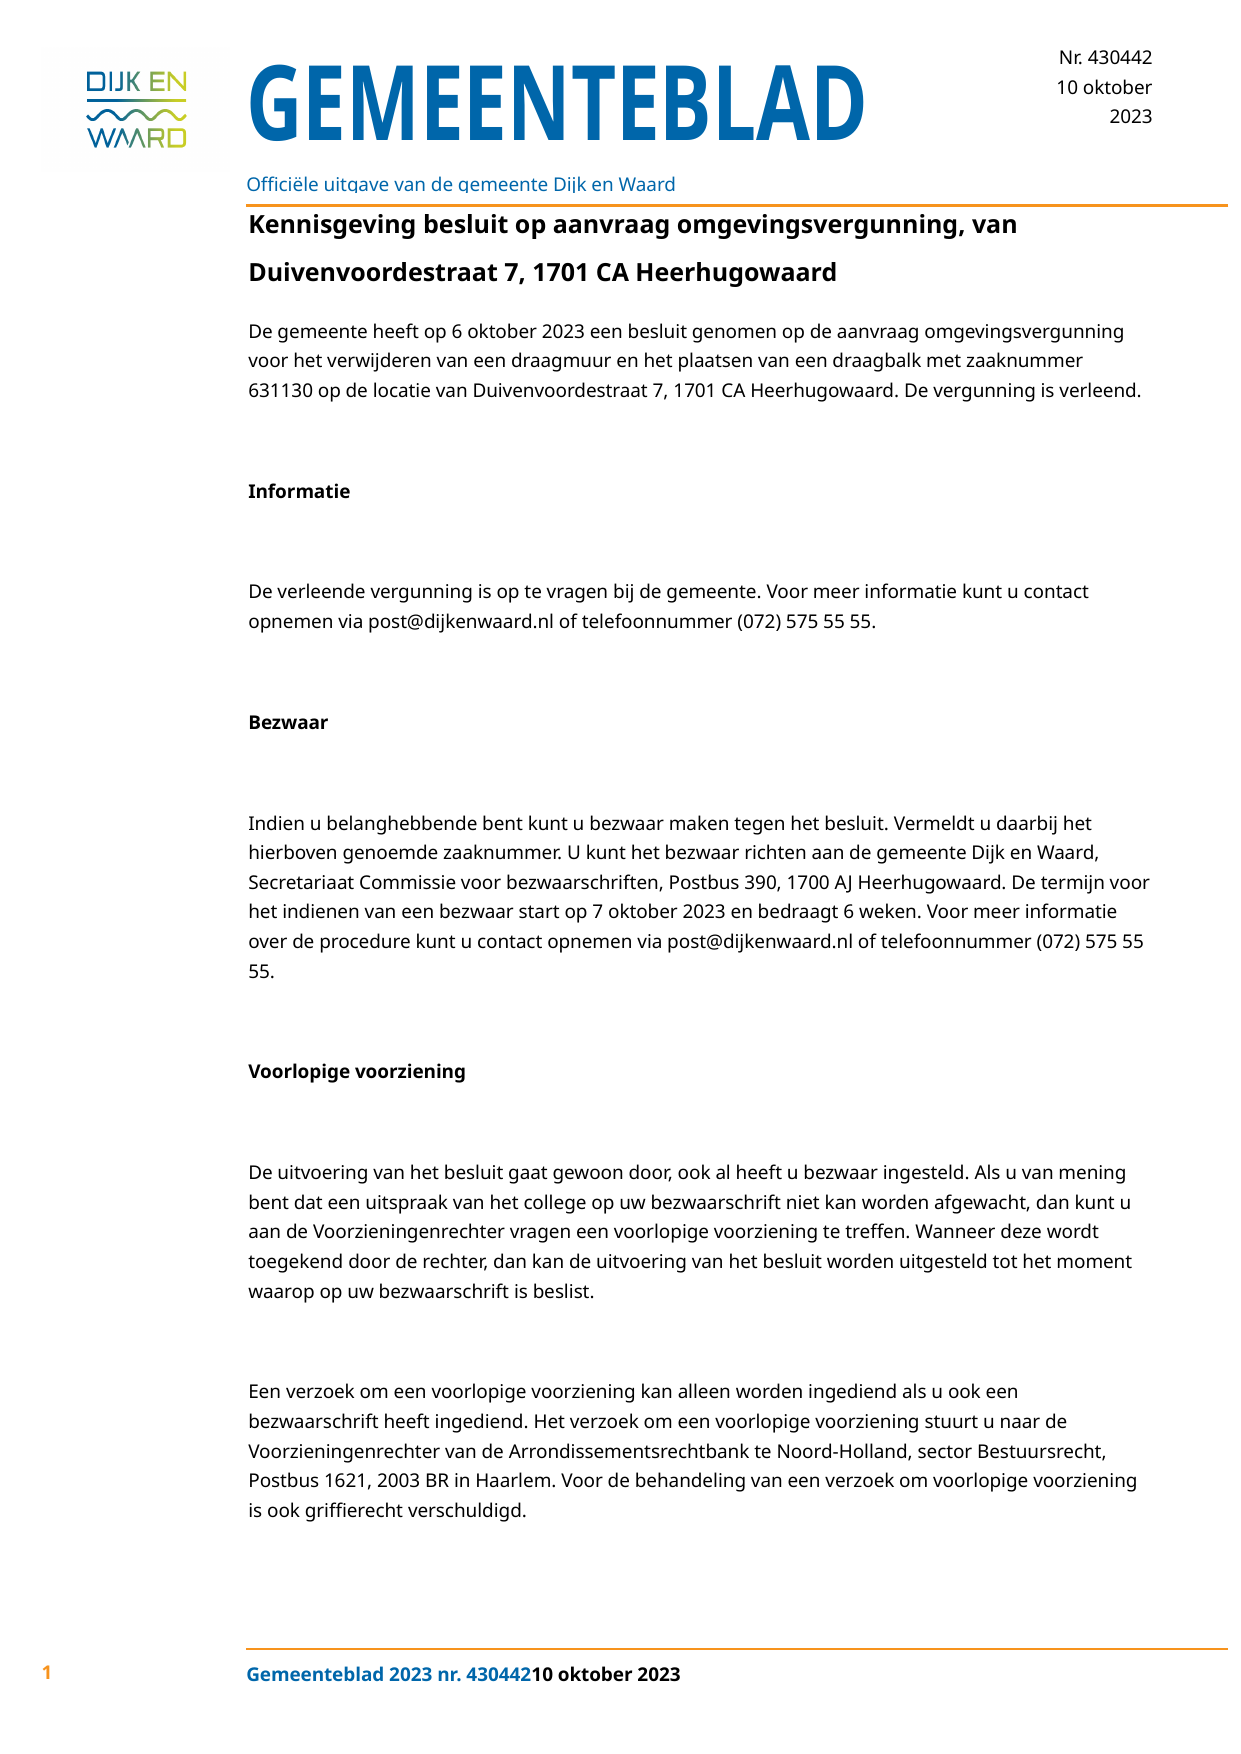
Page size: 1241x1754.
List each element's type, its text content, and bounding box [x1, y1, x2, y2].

text Een verzoek om een voorlopige voorziening kan alleen worden ingediend als u ook een bezwaarschrift heeft ingediend. Het verzoek om een voorlopige voorziening stuurt u naar de Voorzieningenrechter van de Arrondissementsrechtbank te Noord-Holland, sector Bestuursrecht, Postbus 1621, 2003 BR in Haarlem. Voor de behandeling van een verzoek om voorlopige voorziening is ook griffierecht verschuldigd. [248, 1379, 1152, 1523]
text De gemeente heeft op 6 oktober 2023 een besluit genomen op de aanvraag omgevingsvergunning voor het verwijderen van een draagmuur en het plaatsen van een draagbalk met zaaknummer 631130 op de locatie van Duivenvoordestraat 7, 1701 CA Heerhugowaard. De vergunning is verleend. [248, 318, 1152, 403]
text Kennisgeving besluit op aanvraag omgevingsvergunning, van Duivenvoordestraat 7, 1701 CA Heerhugowaard [248, 207, 1152, 288]
text Voorlopige voorziening [248, 1059, 1152, 1084]
text Informatie [248, 478, 1152, 504]
picture [41, 47, 231, 172]
text De verleende vergunning is op te vragen bij de gemeente. Voor meer informatie kunt u contact opnemen via post@dijkenwaard.nl of telefoonnummer (072) 575 55 55. [248, 579, 1152, 634]
text Bezwaar [248, 709, 1152, 735]
text Indien u belanghebbende bent kunt u bezwaar maken tegen het besluit. Vermeldt u daarbij het hierboven genoemde zaaknummer. U kunt het bezwaar richten aan de gemeente Dijk en Waard, Secretariaat Commissie voor bezwaarschriften, Postbus 390, 1700 AJ Heerhugowaard. De termijn voor het indienen van een bezwaar start op 7 oktober 2023 en bedraagt 6 weken. Voor meer informatie over de procedure kunt u contact opnemen via post@dijkenwaard.nl of telefoonnummer (072) 575 55 55. [248, 810, 1152, 984]
text De uitvoering van het besluit gaat gewoon door, ook al heeft u bezwaar ingesteld. Als u van mening bent dat een uitspraak van het college op uw bezwaarschrift niet kan worden afgewacht, dan kunt u aan de Voorzieningenrechter vragen een voorlopige voorziening te treffen. Wanneer deze wordt toegekend door de rechter, dan kan de uitvoering van het besluit worden uitgesteld tot het moment waarop op uw bezwaarschrift is beslist. [248, 1159, 1152, 1304]
